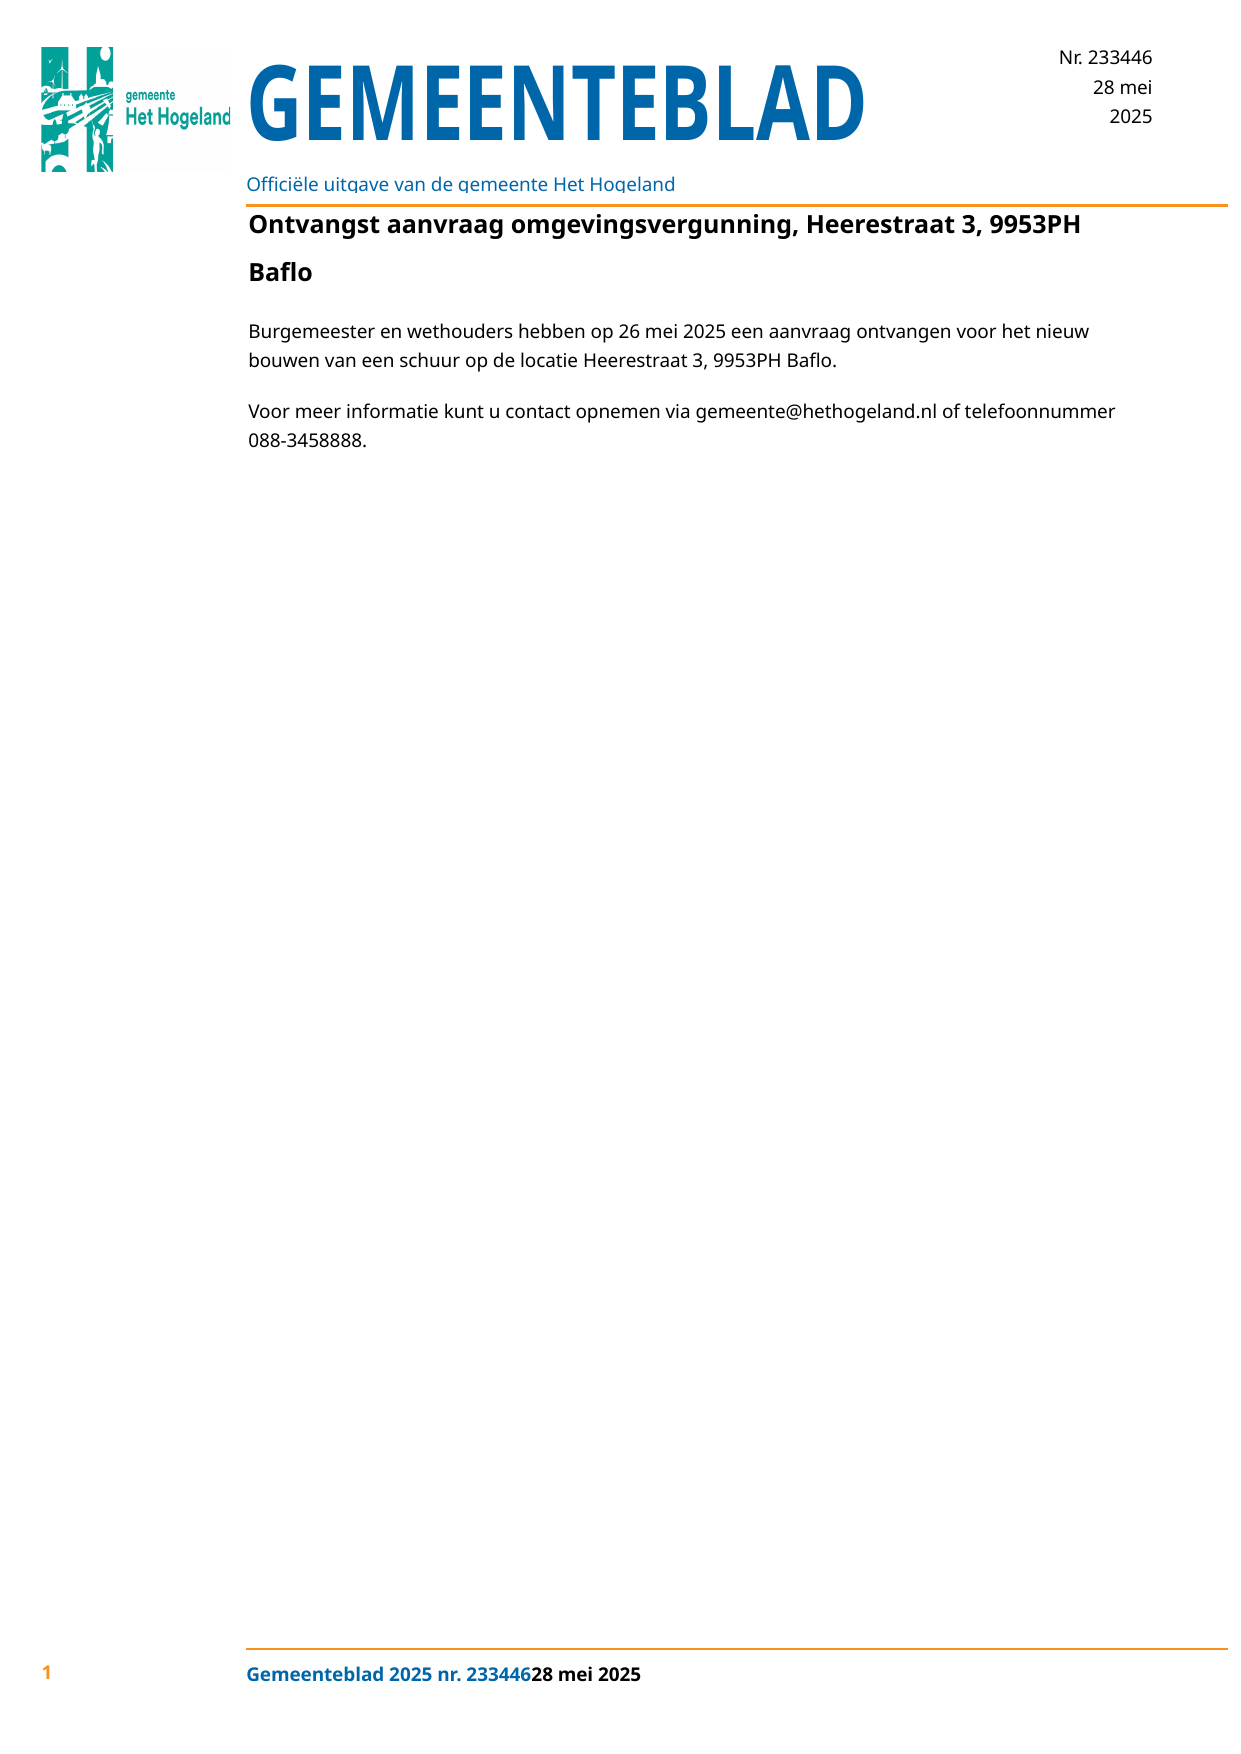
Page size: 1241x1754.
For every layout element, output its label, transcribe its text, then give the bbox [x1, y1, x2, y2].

text Voor meer informatie kunt u contact opnemen via gemeente@hethogeland.nl of telefoonnummer 088-3458888. [248, 398, 1152, 453]
picture [41, 47, 231, 172]
text Ontvangst aanvraag omgevingsvergunning, Heerestraat 3, 9953PH Baflo [248, 207, 1152, 288]
text Burgemeester en wethouders hebben op 26 mei 2025 een aanvraag ontvangen voor het nieuw bouwen van een schuur op de locatie Heerestraat 3, 9953PH Baflo. [248, 318, 1152, 373]
